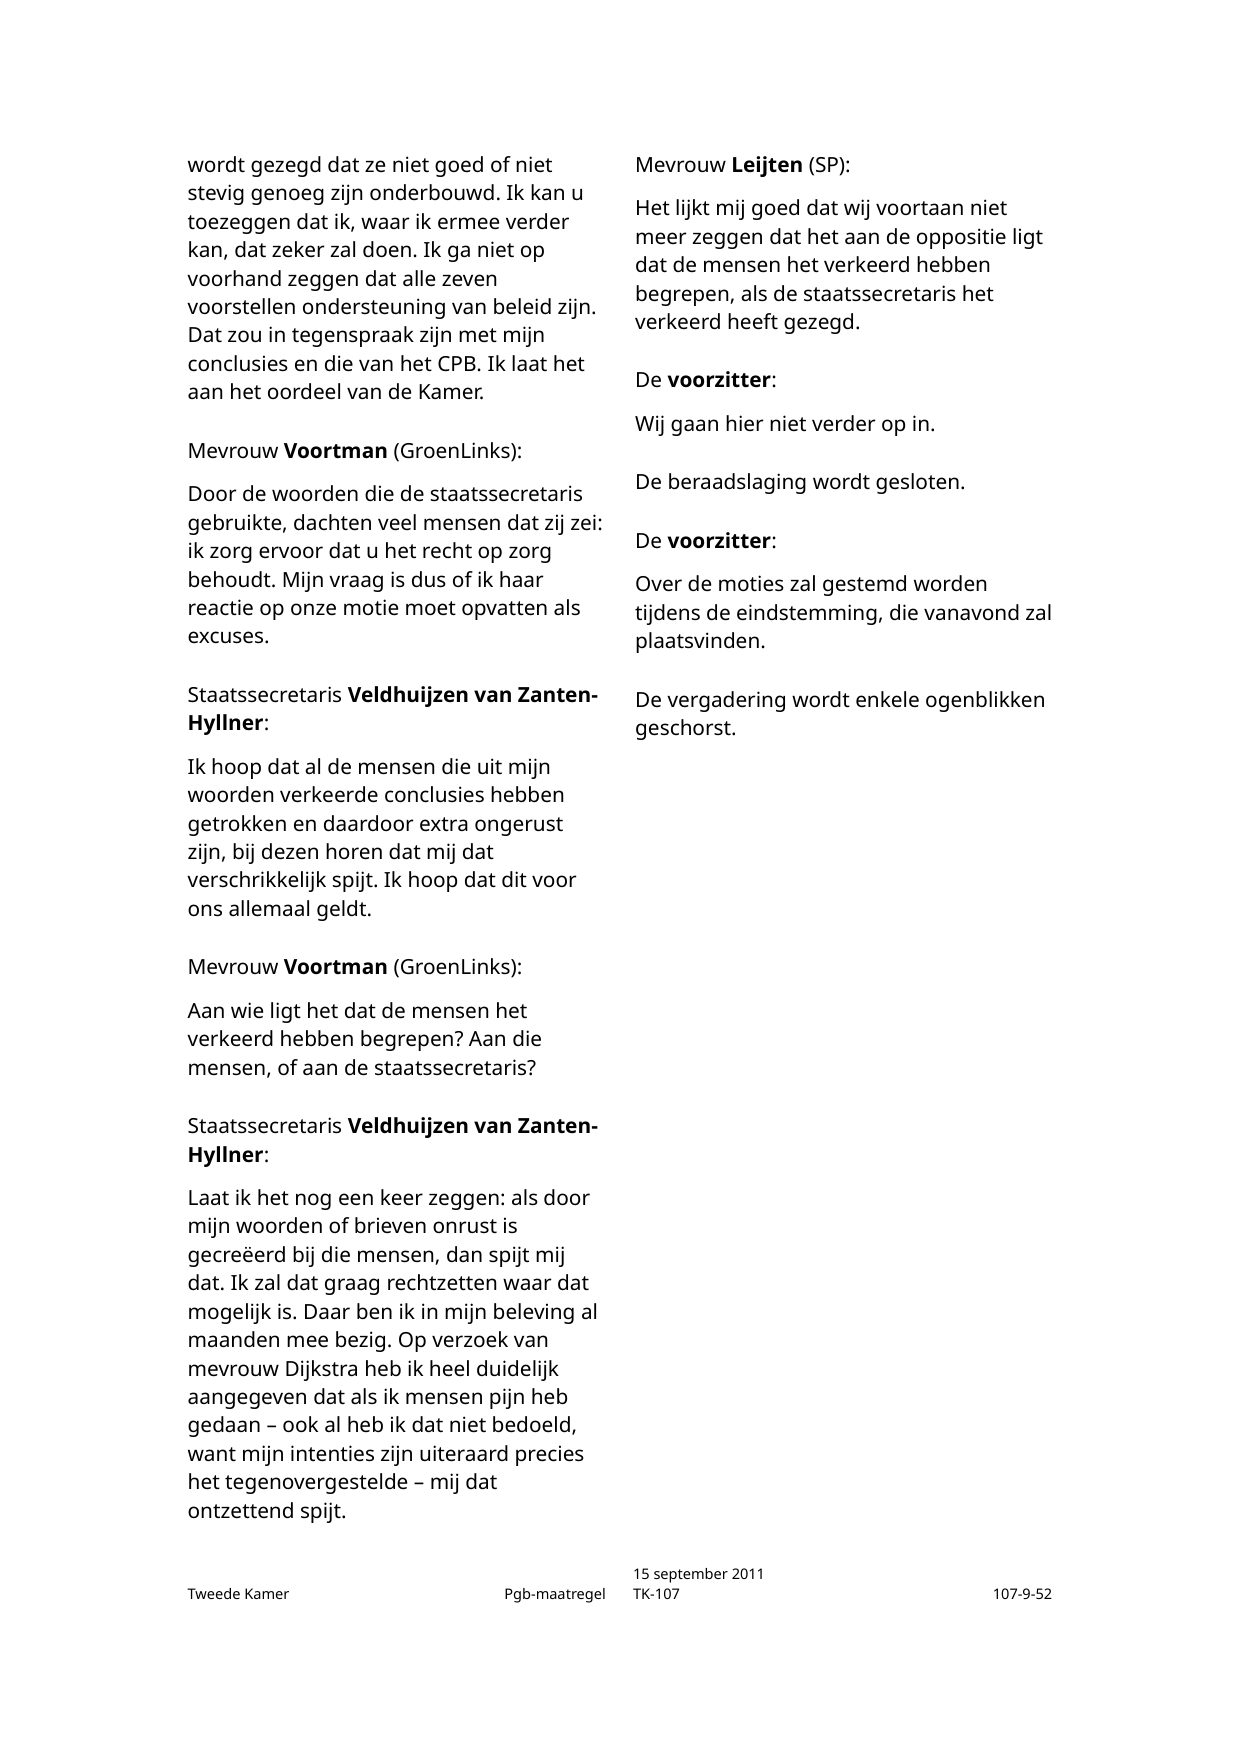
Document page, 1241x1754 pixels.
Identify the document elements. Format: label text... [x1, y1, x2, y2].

text Door de woorden die de staatssecretaris gebruikte, dachten veel mensen dat zij zei: ik zorg ervoor dat u het recht op zorg behoudt. Mijn vraag is dus of ik haar reactie op onze motie moet opvatten als excuses. [187, 479, 605, 650]
text Wij gaan hier niet verder op in. [635, 409, 1053, 437]
text Ik hoop dat al de mensen die uit mijn woorden verkeerde conclusies hebben getrokken en daardoor extra ongerust zijn, bij dezen horen dat mij dat verschrikkelijk spijt. Ik hoop dat dit voor ons allemaal geldt. [187, 752, 605, 922]
text Staatssecretaris Veldhuijzen van Zanten-Hyllner: [187, 1111, 605, 1168]
text Staatssecretaris Veldhuijzen van Zanten-Hyllner: [187, 680, 605, 737]
text De voorzitter: [635, 366, 1053, 394]
text De vergadering wordt enkele ogenblikken geschorst. [635, 685, 1053, 742]
text Mevrouw Leijten (SP): [635, 150, 1053, 178]
text Mevrouw Voortman (GroenLinks): [187, 952, 605, 981]
text Het lijkt mij goed dat wij voortaan niet meer zeggen dat het aan de oppositie ligt dat de mensen het verkeerd hebben begrepen, als de staatssecretaris het verkeerd heeft gezegd. [635, 193, 1053, 336]
text Over de moties zal gestemd worden tijdens de eindstemming, die vanavond zal plaatsvinden. [635, 569, 1053, 655]
text Aan wie ligt het dat de mensen het verkeerd hebben begrepen? Aan die mensen, of aan de staatssecretaris? [187, 996, 605, 1081]
text De beraadslaging wordt gesloten. [635, 467, 1053, 496]
text wordt gezegd dat ze niet goed of niet stevig genoeg zijn onderbouwd. Ik kan u toezeggen dat ik, waar ik ermee verder kan, dat zeker zal doen. Ik ga niet op voorhand zeggen dat alle zeven voorstellen ondersteuning van beleid zijn. Dat zou in tegenspraak zijn met mijn conclusies en die van het CPB. Ik laat het aan het oordeel van de Kamer. [187, 150, 605, 406]
text Mevrouw Voortman (GroenLinks): [187, 436, 605, 464]
text Laat ik het nog een keer zeggen: als door mijn woorden of brieven onrust is gecreëerd bij die mensen, dan spijt mij dat. Ik zal dat graag rechtzetten waar dat mogelijk is. Daar ben ik in mijn beleving al maanden mee bezig. Op verzoek van mevrouw Dijkstra heb ik heel duidelijk aangegeven dat als ik mensen pijn heb gedaan – ook al heb ik dat niet bedoeld, want mijn intenties zijn uiteraard precies het tegenovergestelde – mij dat ontzettend spijt. [187, 1183, 605, 1524]
text De voorzitter: [635, 526, 1053, 554]
